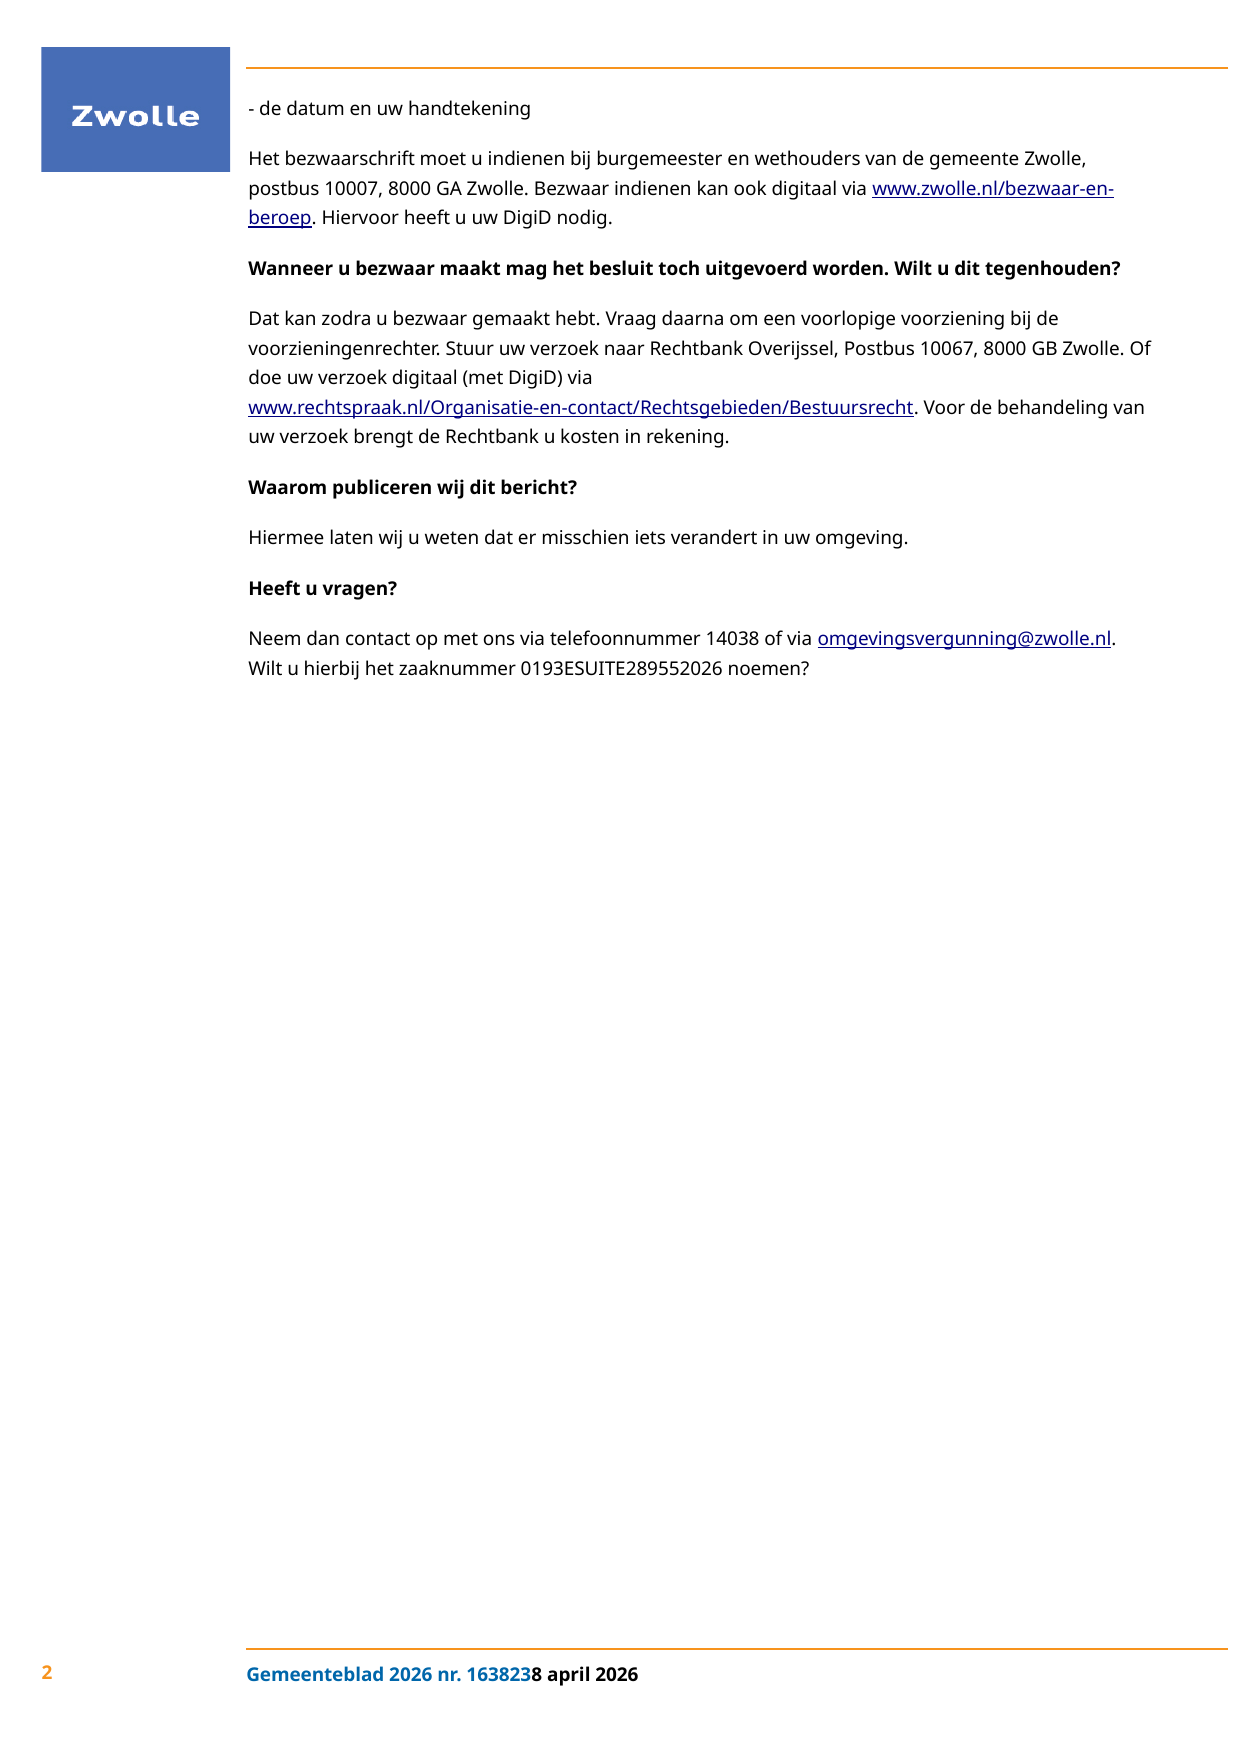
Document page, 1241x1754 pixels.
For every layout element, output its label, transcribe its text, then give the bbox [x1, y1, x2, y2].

text Heeft u vragen? [248, 575, 1152, 601]
text Wanneer u bezwaar maakt mag het besluit toch uitgevoerd worden. Wilt u dit tegenhouden? [248, 255, 1152, 281]
text Hiermee laten wij u weten dat er misschien iets verandert in uw omgeving. [248, 524, 1152, 550]
text Dat kan zodra u bezwaar gemaakt hebt. Vraag daarna om een voorlopige voorziening bij de voorzieningenrechter. Stuur uw verzoek naar Rechtbank Overijssel, Postbus 10067, 8000 GB Zwolle. Of doe uw verzoek digitaal (met DigiD) via www.rechtspraak.nl/Organisatie-en-contact/Rechtsgebieden/Bestuursrecht. Voor de behandeling van uw verzoek brengt de Rechtbank u kosten in rekening. [248, 305, 1152, 449]
text Waarom publiceren wij dit bericht? [248, 474, 1152, 500]
picture [41, 47, 231, 172]
text Het bezwaarschrift moet u indienen bij burgemeester en wethouders van de gemeente Zwolle, postbus 10007, 8000 GA Zwolle. Bezwaar indienen kan ook digitaal via www.zwolle.nl/bezwaar-en-beroep. Hiervoor heeft u uw DigiD nodig. [248, 145, 1152, 230]
text - de datum en uw handtekening [248, 95, 1152, 121]
text Neem dan contact op met ons via telefoonnummer 14038 of via omgevingsvergunning@zwolle.nl. Wilt u hierbij het zaaknummer 0193ESUITE289552026 noemen? [248, 625, 1152, 681]
